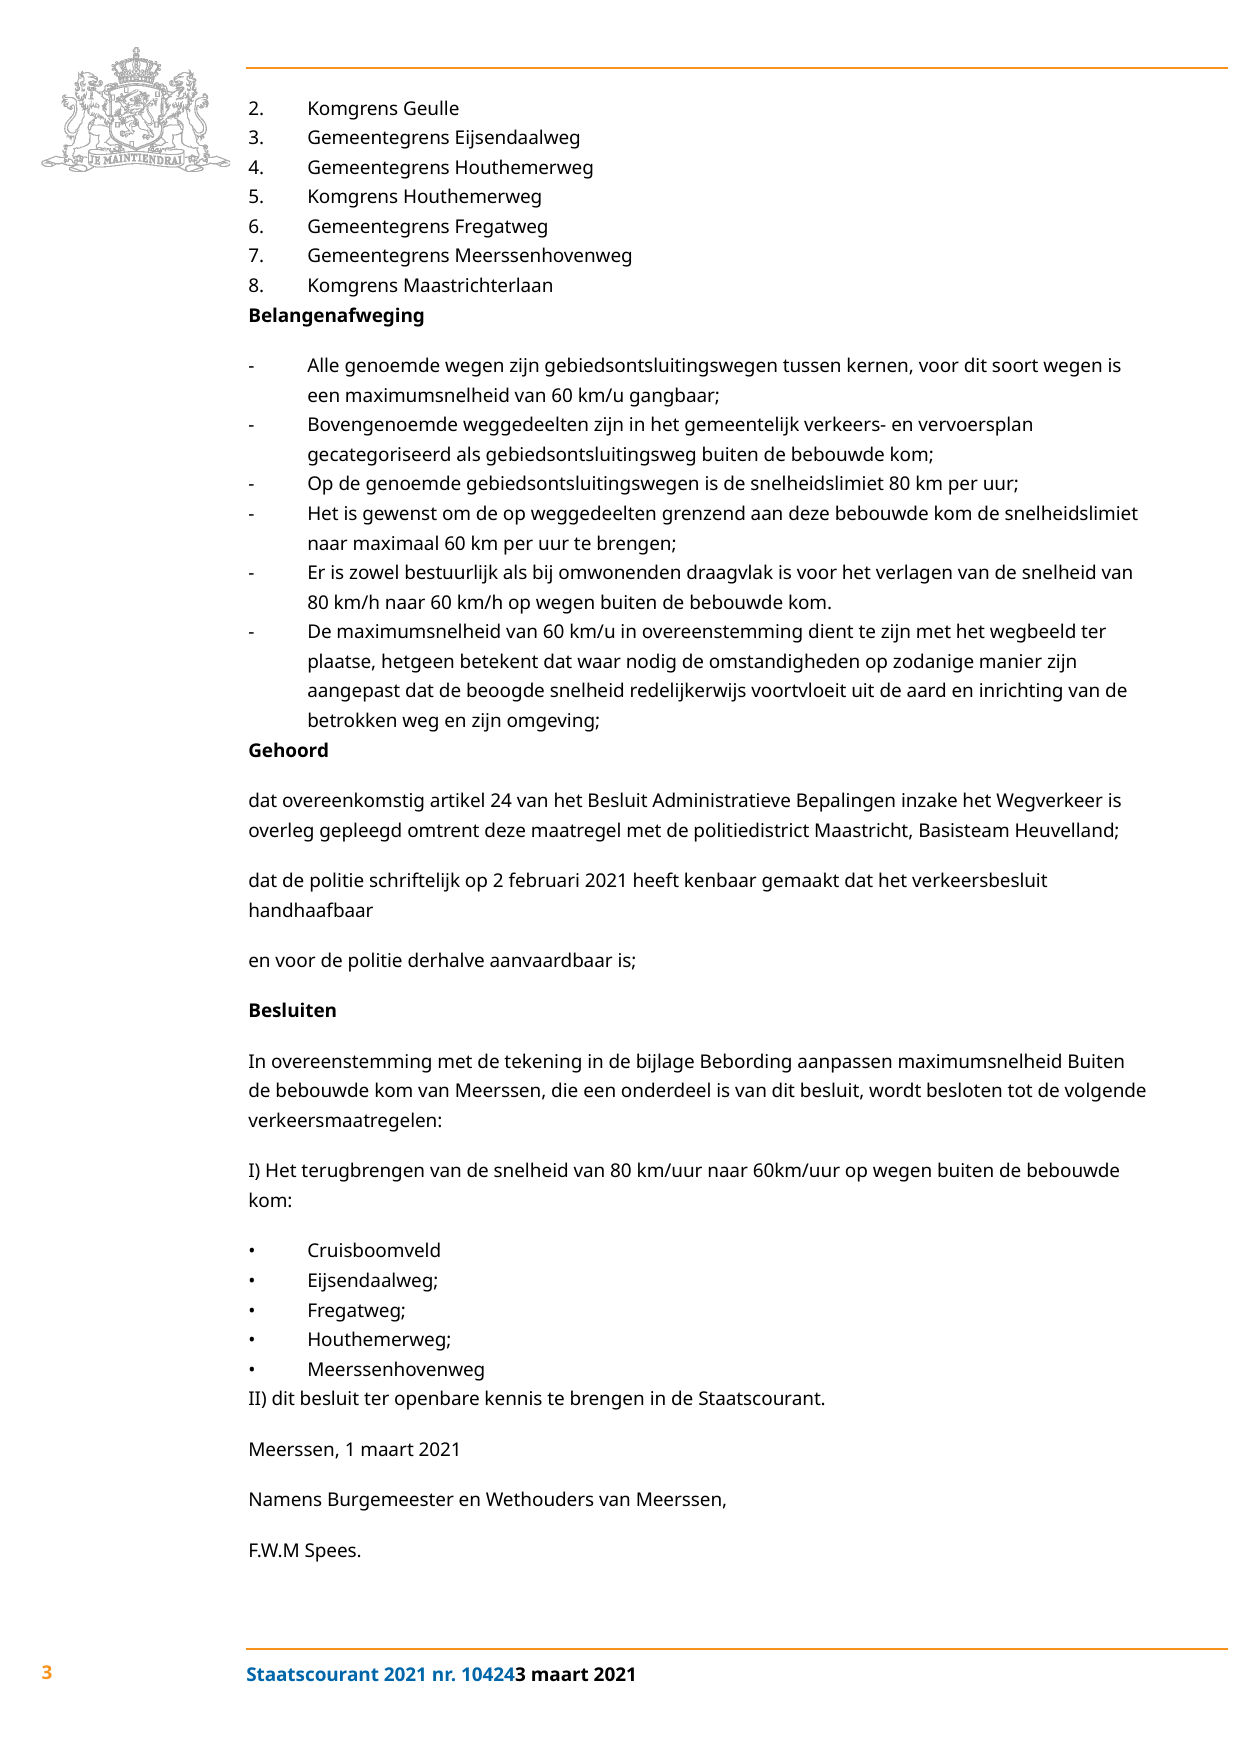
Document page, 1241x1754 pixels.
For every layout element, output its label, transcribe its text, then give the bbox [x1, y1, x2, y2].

list Op de genoemde gebiedsontsluitingswegen is de snelheidslimiet 80 km per uur; [248, 471, 1152, 496]
text II) dit besluit ter openbare kennis te brengen in de Staatscourant. [248, 1386, 1152, 1411]
list Gemeentegrens Eijsendaalweg [248, 124, 1152, 150]
text In overeenstemming met de tekening in de bijlage Bebording aanpassen maximumsnelheid Buiten de bebouwde kom van Meerssen, die een onderdeel is van dit besluit, wordt besloten tot de volgende verkeersmaatregelen: [248, 1048, 1152, 1133]
text dat de politie schriftelijk op 2 februari 2021 heeft kenbaar gemaakt dat het verkeersbesluit handhaafbaar [248, 867, 1152, 923]
list Cruisboomveld [248, 1238, 1152, 1263]
text en voor de politie derhalve aanvaardbaar is; [248, 947, 1152, 973]
picture [41, 47, 231, 172]
list Er is zowel bestuurlijk als bij omwonenden draagvlak is voor het verlagen van de snelheid van 80 km/h naar 60 km/h op wegen buiten de bebouwde kom. [248, 559, 1152, 615]
text Besluiten [248, 998, 1152, 1023]
list Alle genoemde wegen zijn gebiedsontsluitingswegen tussen kernen, voor dit soort wegen is een maximumsnelheid van 60 km/u gangbaar; [248, 352, 1152, 408]
text Gehoord [248, 737, 1152, 763]
list Eijsendaalweg; [248, 1267, 1152, 1293]
list Meerssenhovenweg [248, 1356, 1152, 1382]
list Gemeentegrens Houthemerweg [248, 154, 1152, 180]
text Namens Burgemeester en Wethouders van Meerssen, [248, 1486, 1152, 1512]
list Komgrens Houthemerweg [248, 183, 1152, 209]
list Fregatweg; [248, 1297, 1152, 1323]
list De maximumsnelheid van 60 km/u in overeenstemming dient te zijn met het wegbeeld ter plaatse, hetgeen betekent dat waar nodig de omstandigheden op zodanige manier zijn aangepast dat de beoogde snelheid redelijkerwijs voortvloeit uit de aard en inrichting van de betrokken weg en zijn omgeving; [248, 618, 1152, 733]
list Komgrens Geulle [248, 95, 1152, 121]
text dat overeenkomstig artikel 24 van het Besluit Administratieve Bepalingen inzake het Wegverkeer is overleg gepleegd omtrent deze maatregel met de politiedistrict Maastricht, Basisteam Heuvelland; [248, 787, 1152, 843]
text F.W.M Spees. [248, 1537, 1152, 1563]
list Het is gewenst om de op weggedeelten grenzend aan deze bebouwde kom de snelheidslimiet naar maximaal 60 km per uur te brengen; [248, 500, 1152, 556]
list Gemeentegrens Fregatweg [248, 213, 1152, 239]
list Komgrens Maastrichterlaan [248, 272, 1152, 298]
list Bovengenoemde weggedeelten zijn in het gemeentelijk verkeers- en vervoersplan gecategoriseerd als gebiedsontsluitingsweg buiten de bebouwde kom; [248, 411, 1152, 467]
text I) Het terugbrengen van de snelheid van 80 km/uur naar 60km/uur op wegen buiten de bebouwde kom: [248, 1158, 1152, 1213]
text Meerssen, 1 maart 2021 [248, 1436, 1152, 1462]
list Gemeentegrens Meerssenhovenweg [248, 243, 1152, 268]
text Belangenafweging [248, 302, 1152, 328]
list Houthemerweg; [248, 1326, 1152, 1352]
